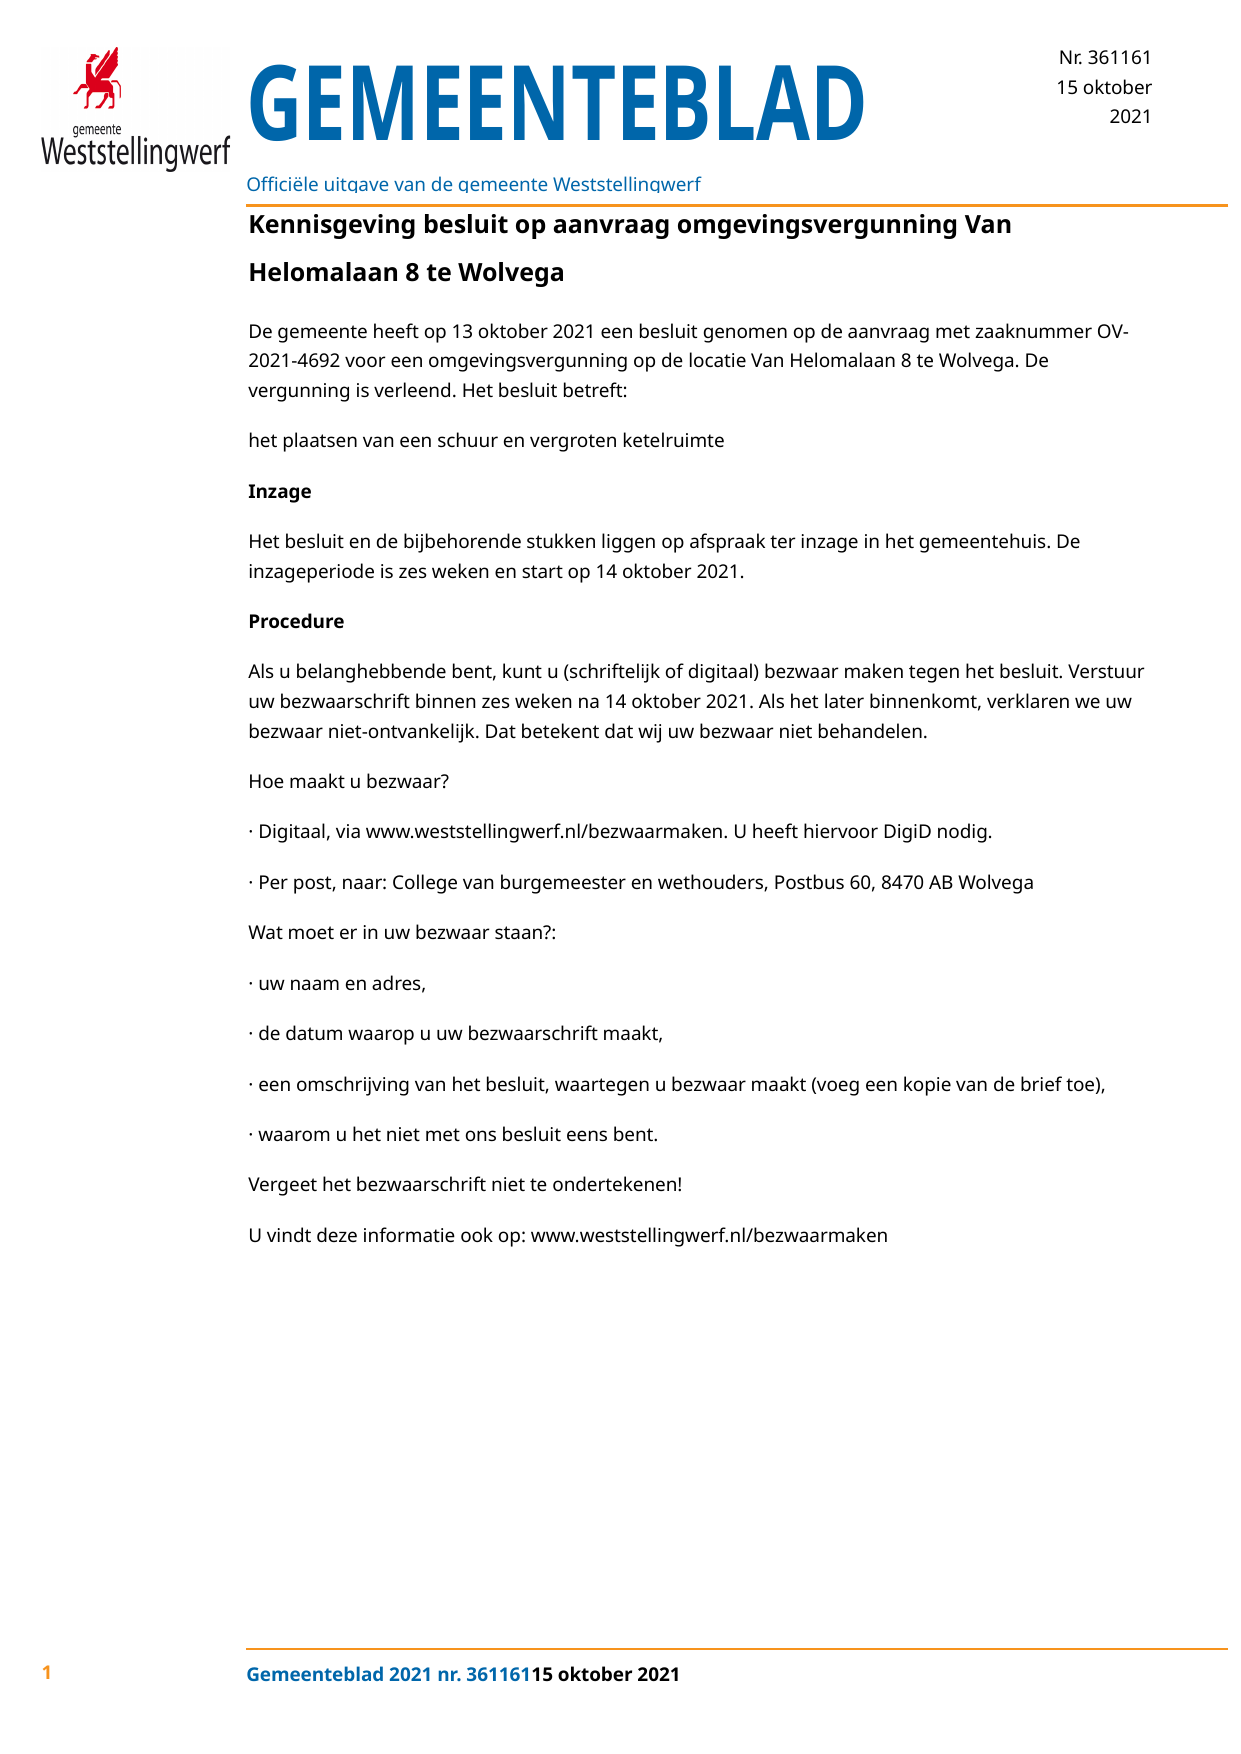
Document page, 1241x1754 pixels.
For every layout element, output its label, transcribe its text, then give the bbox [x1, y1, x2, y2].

text Wat moet er in uw bezwaar staan?: [248, 919, 1152, 945]
text · een omschrijving van het besluit, waartegen u bezwaar maakt (voeg een kopie van de brief toe), [248, 1071, 1152, 1097]
text · de datum waarop u uw bezwaarschrift maakt, [248, 1020, 1152, 1046]
picture [41, 47, 231, 172]
text De gemeente heeft op 13 oktober 2021 een besluit genomen op de aanvraag met zaaknummer OV-2021-4692 voor een omgevingsvergunning op de locatie Van Helomalaan 8 te Wolvega. De vergunning is verleend. Het besluit betreft: [248, 318, 1152, 403]
text het plaatsen van een schuur en vergroten ketelruimte [248, 427, 1152, 453]
text · Per post, naar: College van burgemeester en wethouders, Postbus 60, 8470 AB Wolvega [248, 869, 1152, 895]
text Procedure [248, 608, 1152, 634]
text Vergeet het bezwaarschrift niet te ondertekenen! [248, 1172, 1152, 1197]
text · waarom u het niet met ons besluit eens bent. [248, 1121, 1152, 1147]
text U vindt deze informatie ook op: www.weststellingwerf.nl/bezwaarmaken [248, 1222, 1152, 1248]
text · Digitaal, via www.weststellingwerf.nl/bezwaarmaken. U heeft hiervoor DigiD nodig. [248, 819, 1152, 844]
text · uw naam en adres, [248, 970, 1152, 996]
text Kennisgeving besluit op aanvraag omgevingsvergunning Van Helomalaan 8 te Wolvega [248, 207, 1152, 288]
text Inzage [248, 478, 1152, 504]
text Als u belanghebbende bent, kunt u (schriftelijk of digitaal) bezwaar maken tegen het besluit. Verstuur uw bezwaarschrift binnen zes weken na 14 oktober 2021. Als het later binnenkomt, verklaren we uw bezwaar niet-ontvankelijk. Dat betekent dat wij uw bezwaar niet behandelen. [248, 659, 1152, 744]
text Hoe maakt u bezwaar? [248, 768, 1152, 794]
text Het besluit en de bijbehorende stukken liggen op afspraak ter inzage in het gemeentehuis. De inzageperiode is zes weken en start op 14 oktober 2021. [248, 528, 1152, 584]
